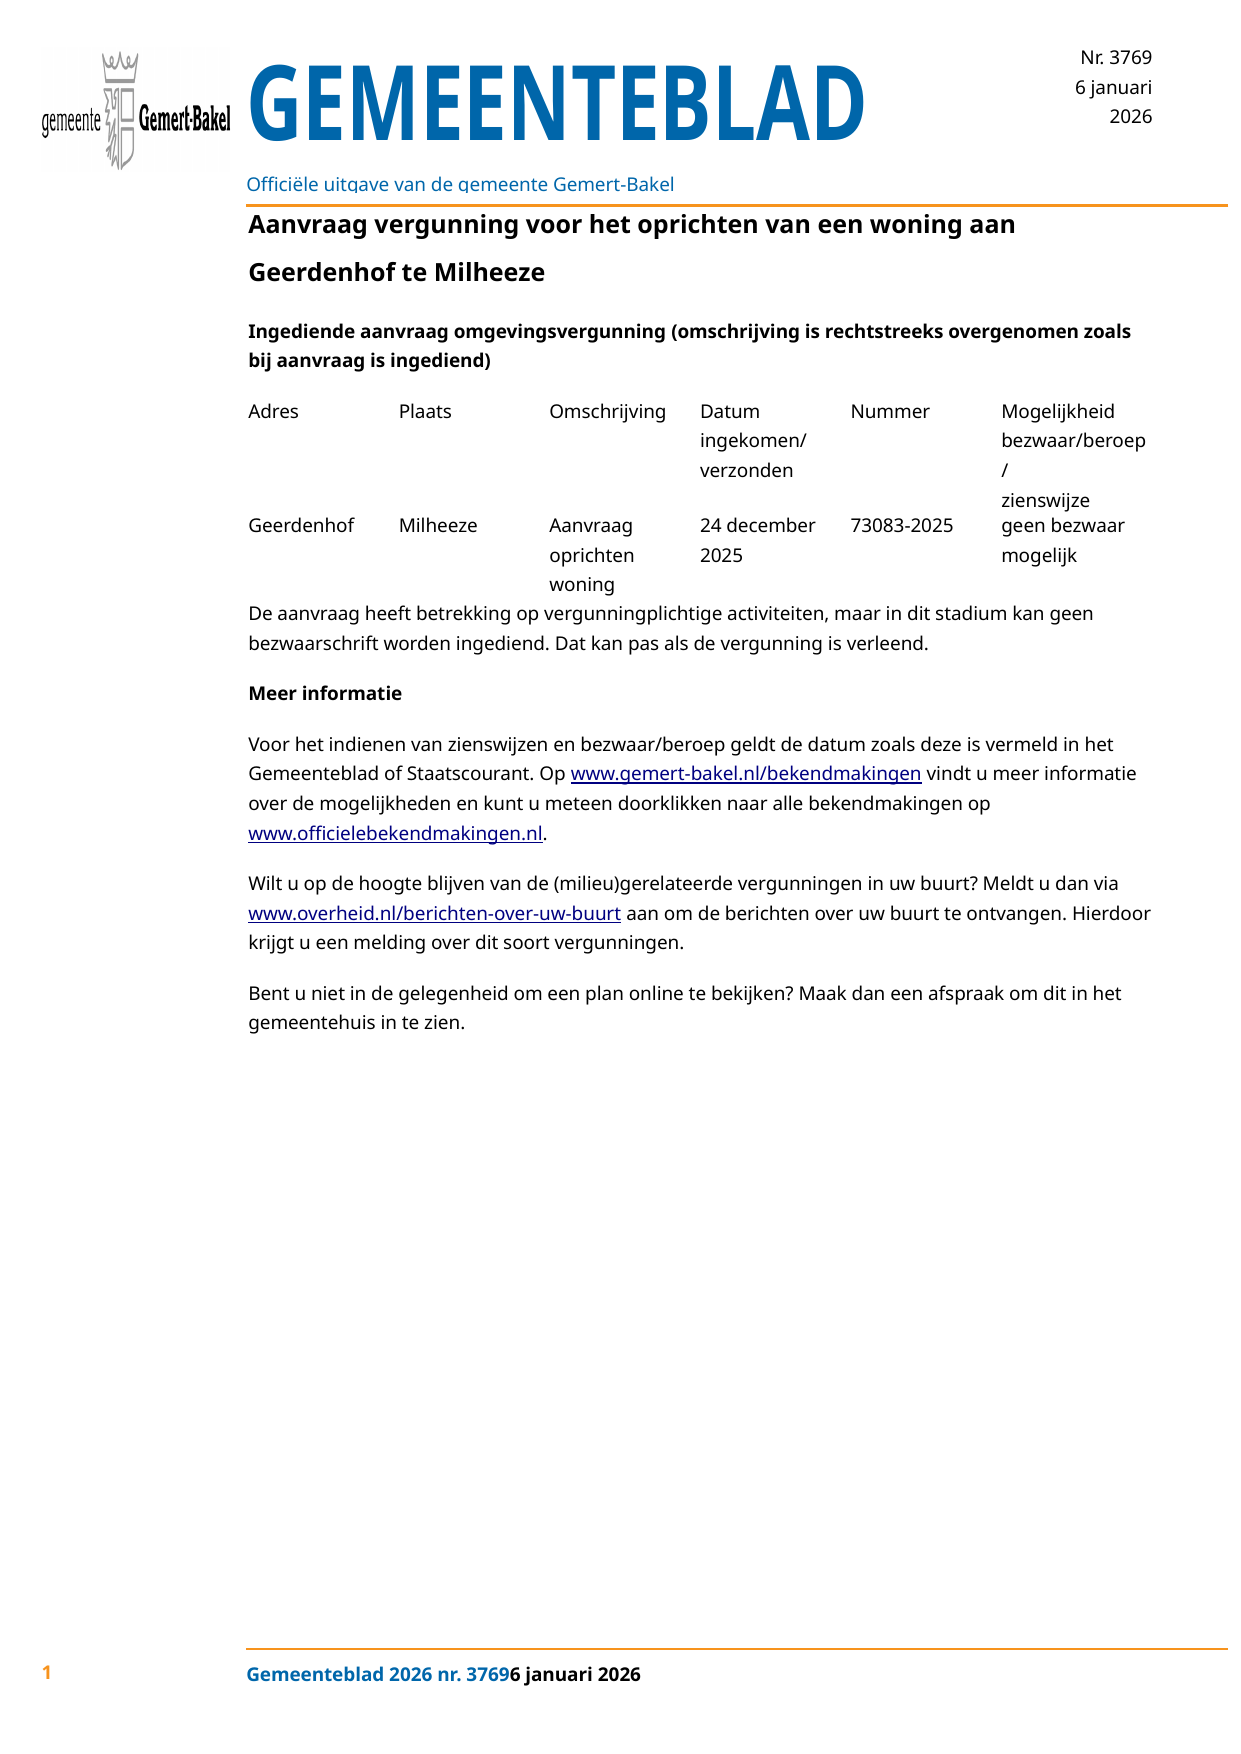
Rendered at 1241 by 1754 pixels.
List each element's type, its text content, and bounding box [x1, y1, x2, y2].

text Ingediende aanvraag omgevingsvergunning (omschrijving is rechtstreeks overgenomen zoals bij aanvraag is ingediend) [248, 318, 1152, 373]
table_header Plaats [399, 398, 549, 512]
table_cell Geerdenhof [248, 513, 398, 597]
table_header Mogelijkheid bezwaar/beroep/ zienswijze [1001, 398, 1152, 512]
table_cell 24 december 2025 [700, 513, 850, 597]
text Voor het indienen van zienswijzen en bezwaar/beroep geldt de datum zoals deze is vermeld in het Gemeenteblad of Staatscourant. Op www.gemert-bakel.nl/bekendmakingen vindt u meer informatie over de mogelijkheden en kunt u meteen doorklikken naar alle bekendmakingen op www.officielebekendmakingen.nl. [248, 731, 1152, 846]
text Meer informatie [248, 681, 1152, 706]
text Wilt u op de hoogte blijven van de (milieu)gerelateerde vergunningen in uw buurt? Meldt u dan via www.overheid.nl/berichten-over-uw-buurt aan om de berichten over uw buurt te ontvangen. Hierdoor krijgt u een melding over dit soort vergunningen. [248, 870, 1152, 955]
text Aanvraag vergunning voor het oprichten van een woning aan Geerdenhof te Milheeze [248, 207, 1152, 288]
table_header Datum ingekomen/ verzonden [700, 398, 850, 512]
table_header Omschrijving [549, 398, 700, 512]
table_header Nummer [850, 398, 1001, 512]
text De aanvraag heeft betrekking op vergunningplichtige activiteiten, maar in dit stadium kan geen bezwaarschrift worden ingediend. Dat kan pas als de vergunning is verleend. [248, 601, 1152, 656]
table_header Adres [248, 398, 398, 512]
table_cell geen bezwaar mogelijk [1001, 513, 1152, 597]
table_cell Aanvraag oprichten woning [549, 513, 700, 597]
text Bent u niet in de gelegenheid om een plan online te bekijken? Maak dan een afspraak om dit in het gemeentehuis in te zien. [248, 980, 1152, 1035]
table_cell 73083-2025 [850, 513, 1001, 597]
table_cell Milheeze [399, 513, 549, 597]
picture [41, 47, 231, 172]
